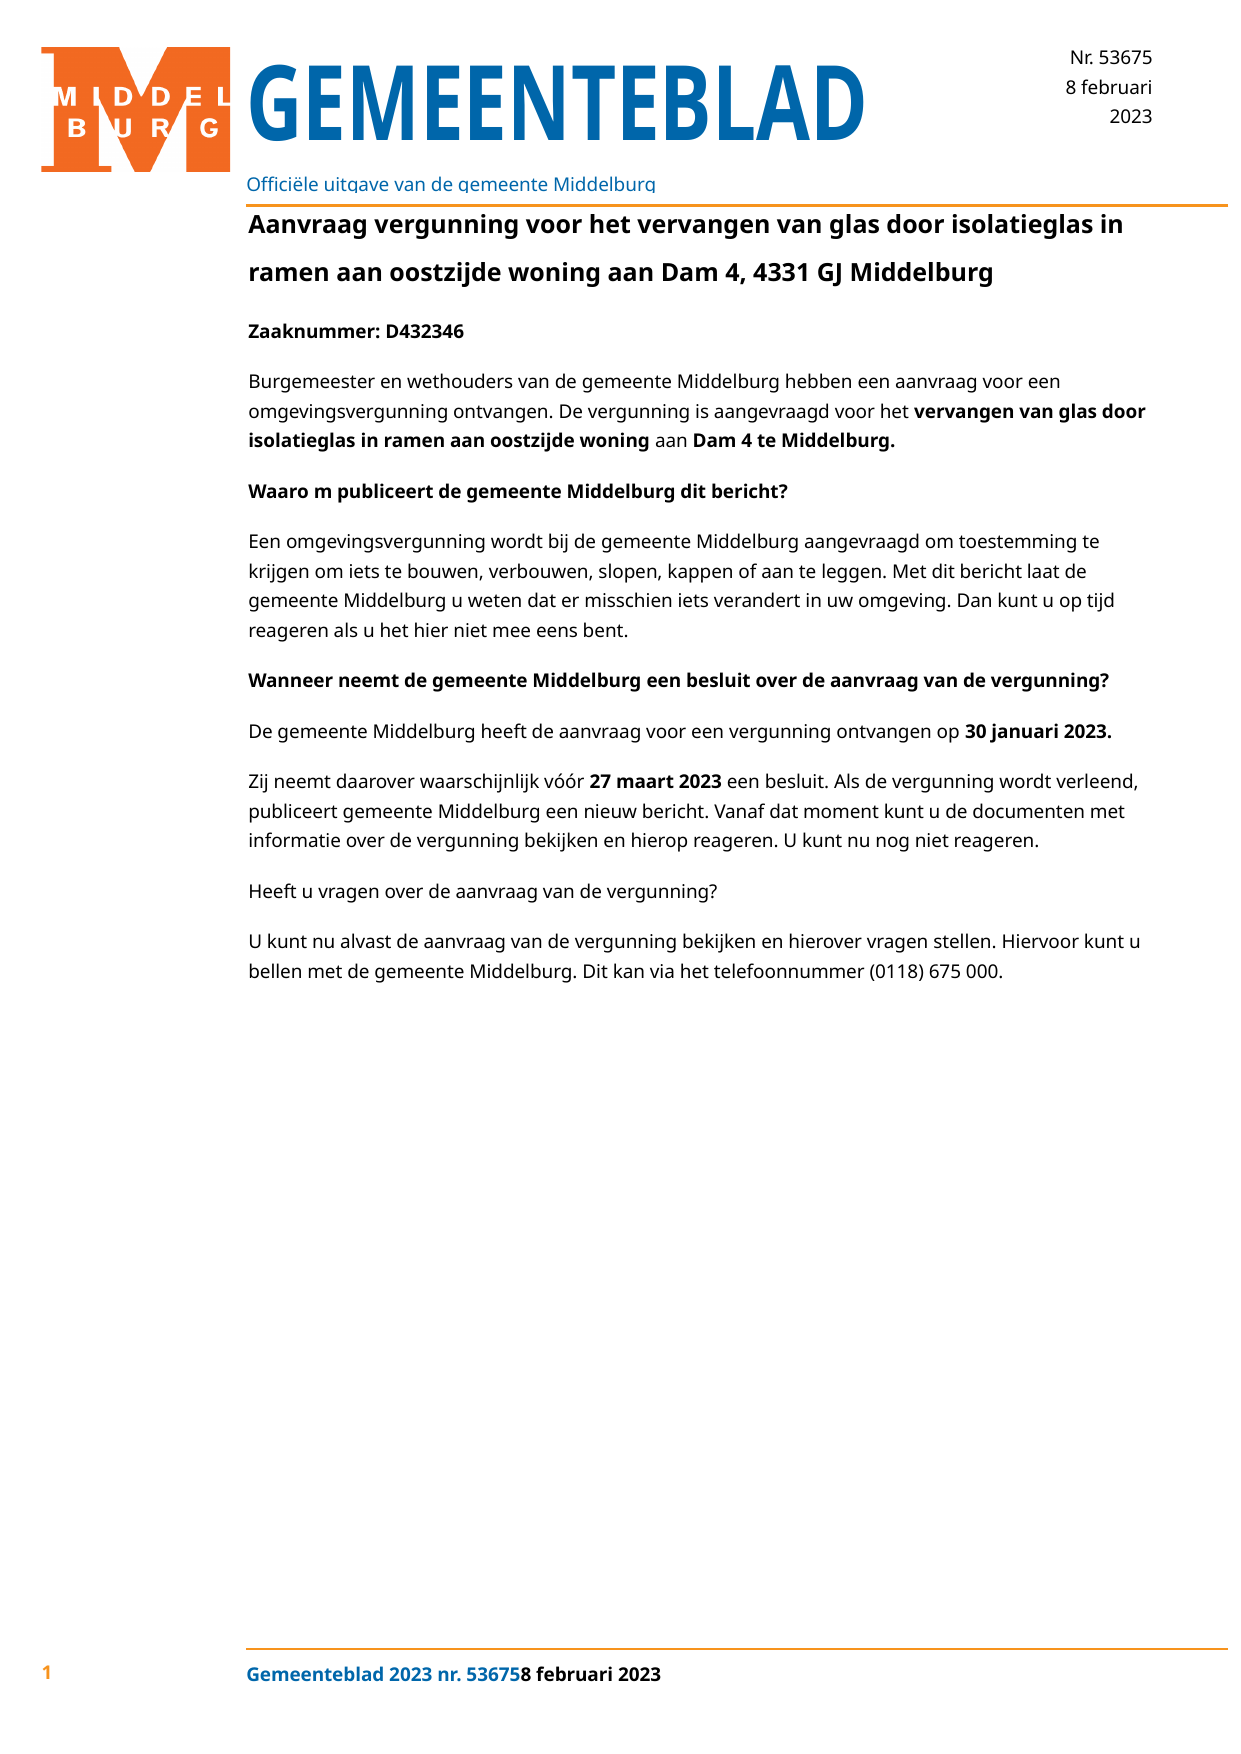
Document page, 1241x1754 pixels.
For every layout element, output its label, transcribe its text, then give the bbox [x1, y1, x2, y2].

text Heeft u vragen over de aanvraag van de vergunning? [248, 878, 1152, 904]
text Zaaknummer: D432346 [248, 318, 1152, 344]
text Waaro m publiceert de gemeente Middelburg dit bericht? [248, 478, 1152, 504]
text Wanneer neemt de gemeente Middelburg een besluit over de aanvraag van de vergunning? [248, 667, 1152, 693]
text Aanvraag vergunning voor het vervangen van glas door isolatieglas in ramen aan oostzijde woning aan Dam 4, 4331 GJ Middelburg [248, 207, 1152, 288]
picture [41, 47, 231, 172]
text Burgemeester en wethouders van de gemeente Middelburg hebben een aanvraag voor een omgevingsvergunning ontvangen. De vergunning is aangevraagd voor het vervangen van glas door isolatieglas in ramen aan oostzijde woning aan Dam 4 te Middelburg. [248, 368, 1152, 453]
text U kunt nu alvast de aanvraag van de vergunning bekijken en hierover vragen stellen. Hiervoor kunt u bellen met de gemeente Middelburg. Dit kan via het telefoonnummer (0118) 675 000. [248, 928, 1152, 984]
text Zij neemt daarover waarschijnlijk vóór 27 maart 2023 een besluit. Als de vergunning wordt verleend, publiceert gemeente Middelburg een nieuw bericht. Vanaf dat moment kunt u de documenten met informatie over de vergunning bekijken en hierop reageren. U kunt nu nog niet reageren. [248, 768, 1152, 853]
text De gemeente Middelburg heeft de aanvraag voor een vergunning ontvangen op 30 januari 2023. [248, 718, 1152, 744]
text Een omgevingsvergunning wordt bij de gemeente Middelburg aangevraagd om toestemming te krijgen om iets te bouwen, verbouwen, slopen, kappen of aan te leggen. Met dit bericht laat de gemeente Middelburg u weten dat er misschien iets verandert in uw omgeving. Dan kunt u op tijd reageren als u het hier niet mee eens bent. [248, 528, 1152, 643]
